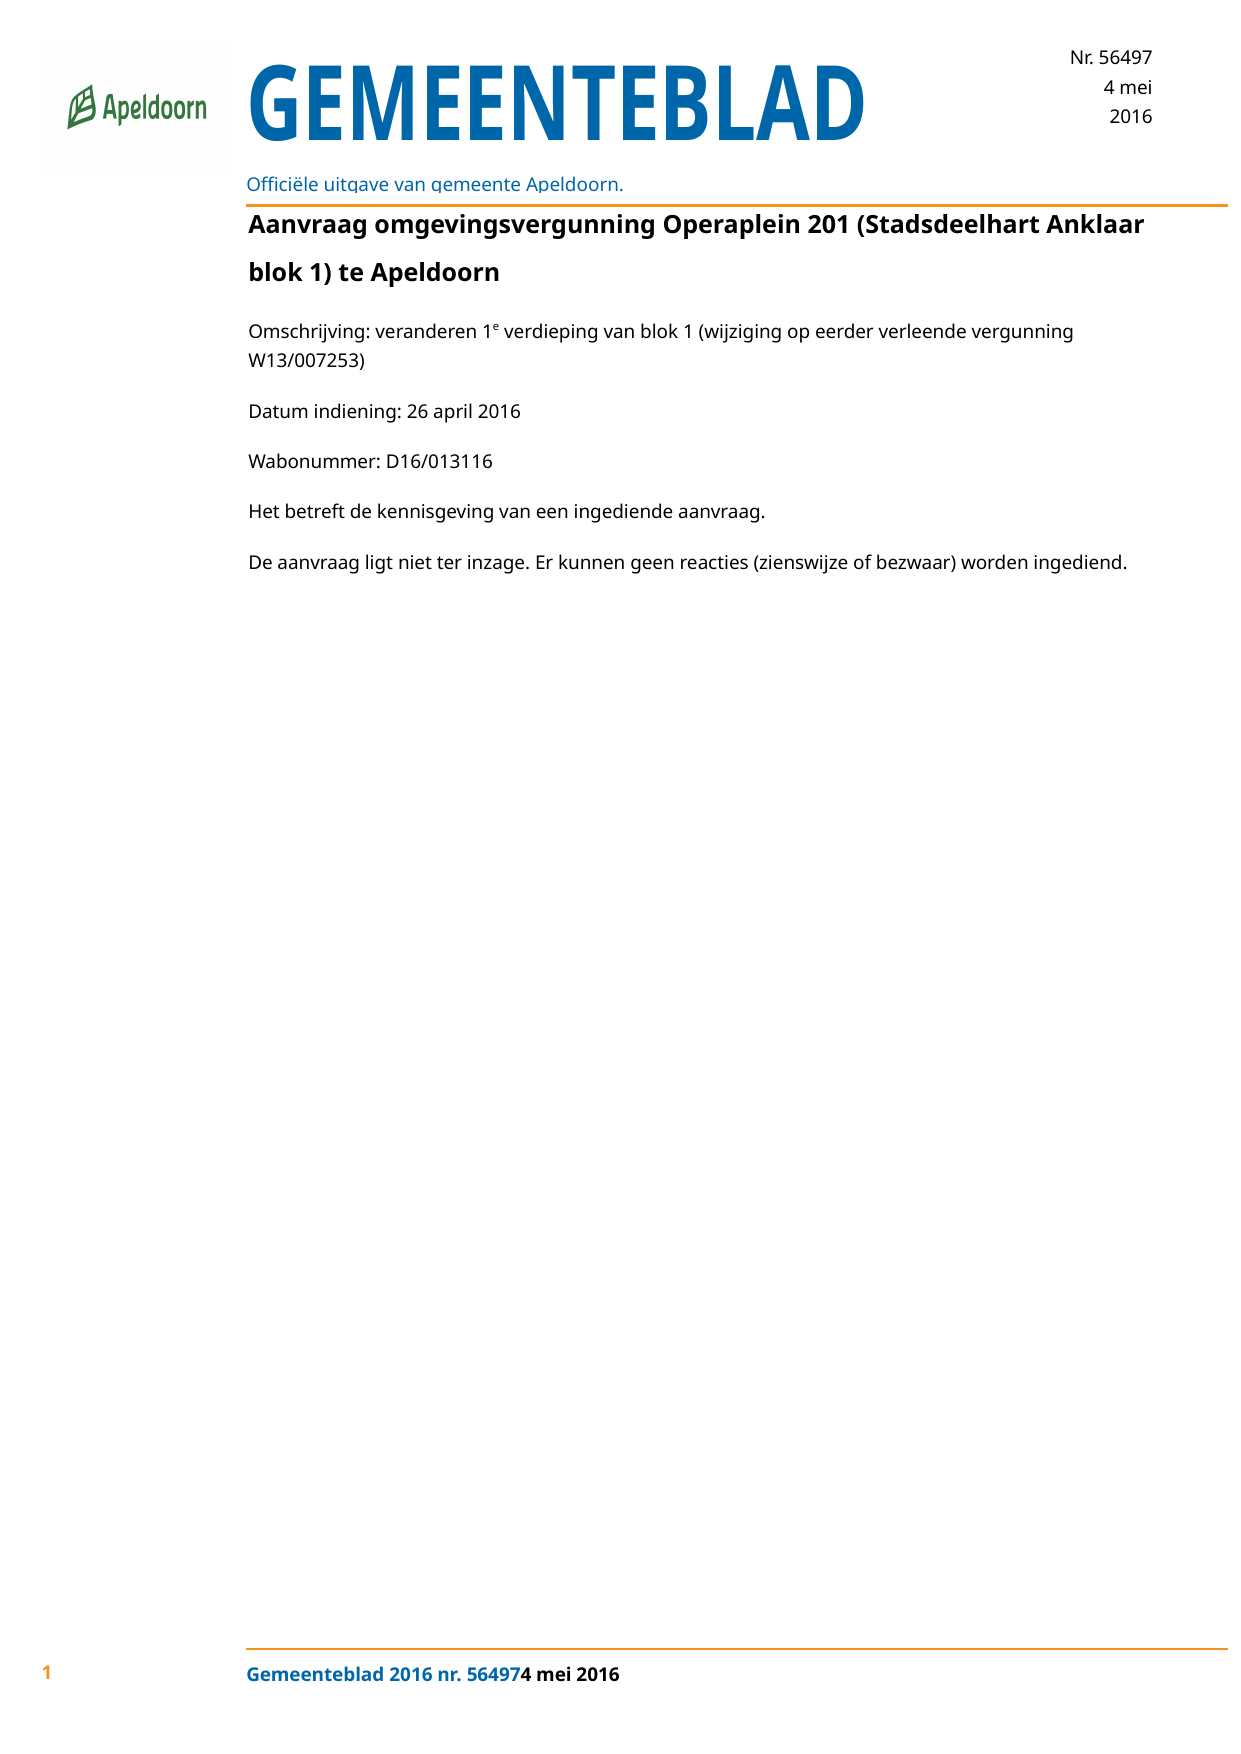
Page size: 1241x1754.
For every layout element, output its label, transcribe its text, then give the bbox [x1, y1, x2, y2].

picture [41, 47, 231, 172]
text Omschrijving: veranderen 1e verdieping van blok 1 (wijziging op eerder verleende vergunning W13/007253) [248, 318, 1152, 373]
text Datum indiening: 26 april 2016 [248, 398, 1152, 424]
text De aanvraag ligt niet ter inzage. Er kunnen geen reacties (zienswijze of bezwaar) worden ingediend. [248, 549, 1152, 575]
text Het betreft de kennisgeving van een ingediende aanvraag. [248, 499, 1152, 524]
text Wabonummer: D16/013116 [248, 448, 1152, 474]
text Aanvraag omgevingsvergunning Operaplein 201 (Stadsdeelhart Anklaar blok 1) te Apeldoorn [248, 207, 1152, 288]
